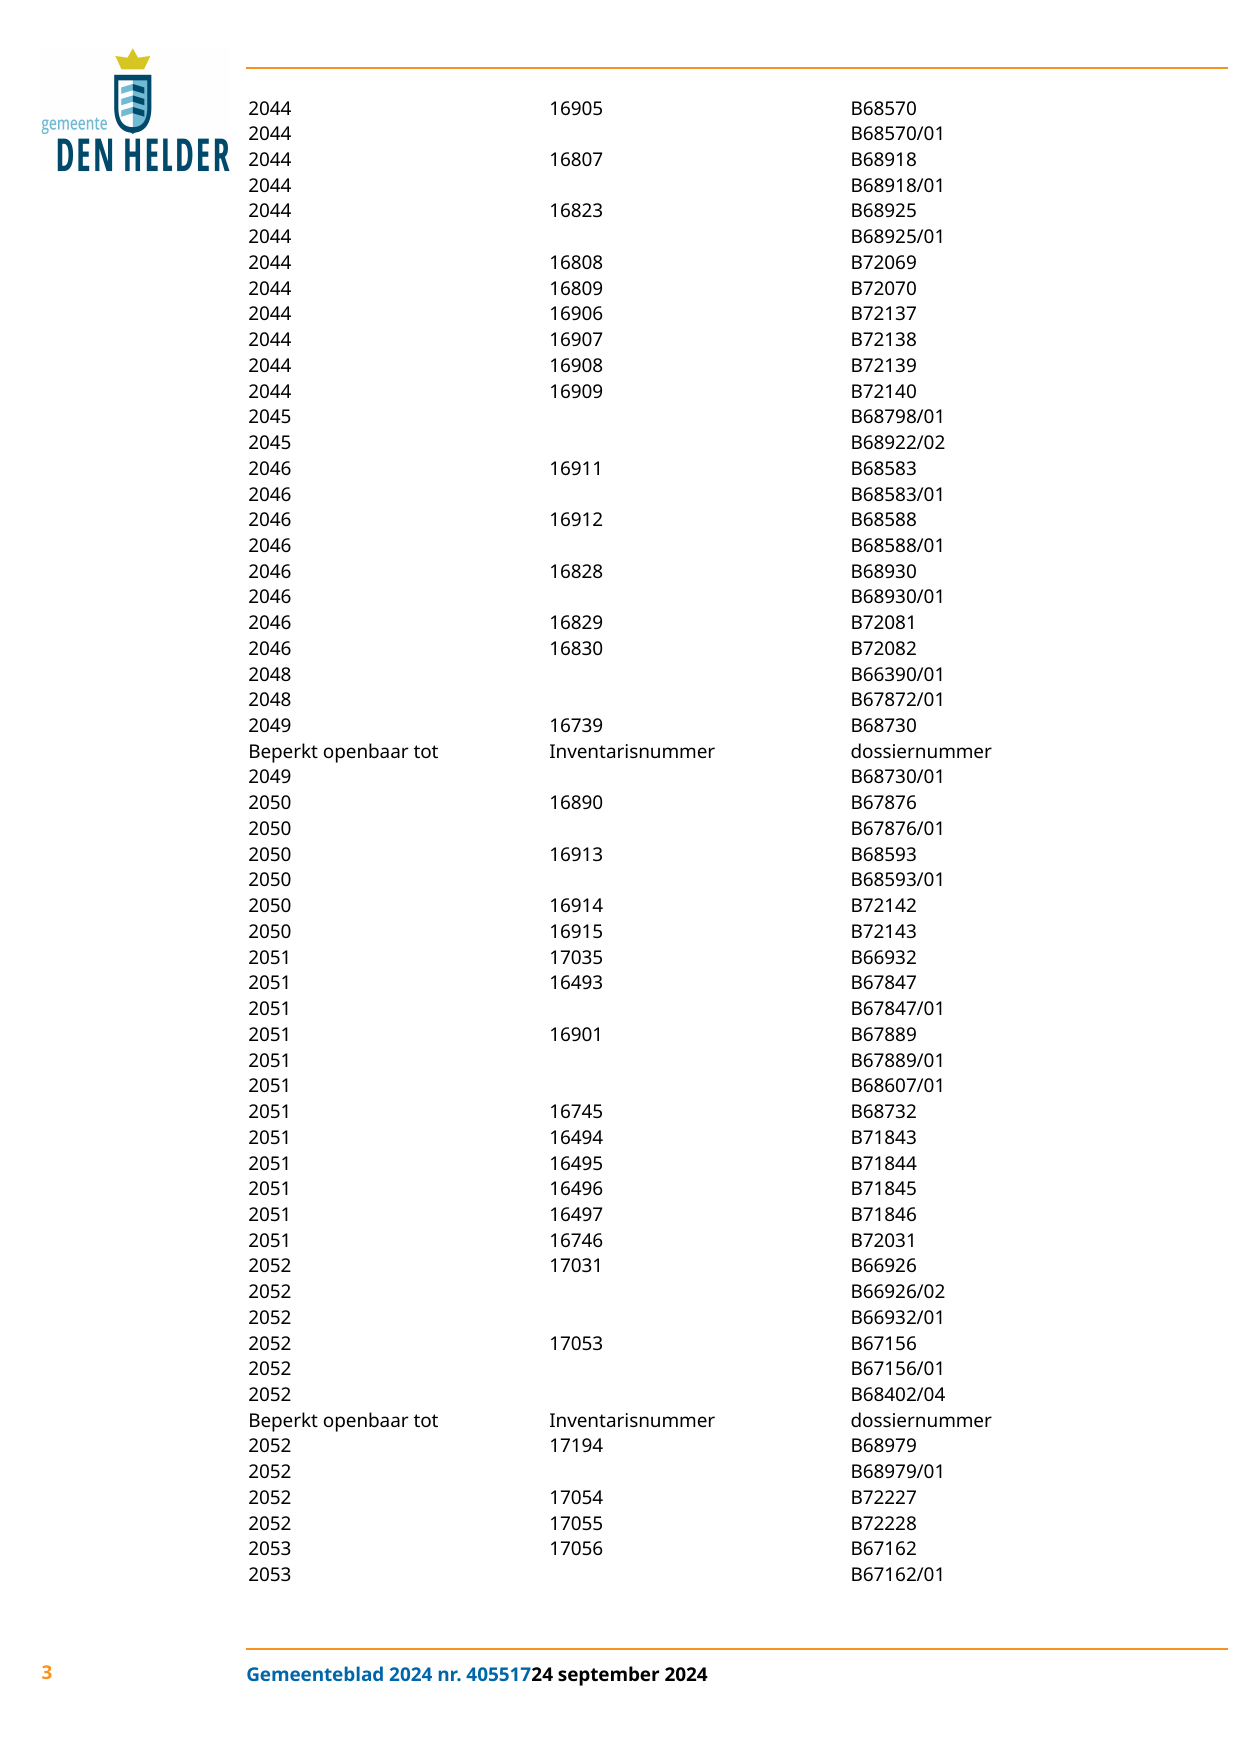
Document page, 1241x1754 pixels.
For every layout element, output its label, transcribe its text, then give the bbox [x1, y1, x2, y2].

table_cell 16915 [549, 918, 850, 944]
table_cell B68925/01 [850, 224, 1152, 249]
table_cell 2046 [248, 481, 549, 506]
table_cell B72070 [850, 275, 1152, 301]
table_cell 17035 [549, 944, 850, 969]
picture [182, 144, 187, 165]
table_cell 2051 [248, 995, 549, 1021]
table_cell [549, 224, 850, 249]
table_cell 16496 [549, 1175, 850, 1201]
table_cell 2051 [248, 1098, 549, 1124]
table_cell B68607/01 [850, 1073, 1152, 1098]
table_cell 16905 [549, 95, 850, 121]
table_cell B68732 [850, 1098, 1152, 1124]
table_cell [549, 1278, 850, 1304]
table_cell 2044 [248, 95, 549, 121]
table_cell Inventarisnummer [549, 1407, 850, 1433]
table_cell 16829 [549, 609, 850, 635]
table_cell B68570/01 [850, 121, 1152, 146]
table_cell 2051 [248, 944, 549, 969]
table_cell 2044 [248, 352, 549, 378]
table_cell Beperkt openbaar tot [248, 738, 549, 764]
table_cell B72143 [850, 918, 1152, 944]
table_cell 2045 [248, 429, 549, 455]
table_cell B72139 [850, 352, 1152, 378]
table_cell 2050 [248, 841, 549, 867]
table_cell 2052 [248, 1433, 549, 1458]
table_cell 16823 [549, 198, 850, 223]
table_cell B66926/02 [850, 1278, 1152, 1304]
table_cell [549, 815, 850, 841]
table_cell 2051 [248, 1175, 549, 1201]
table_cell 16809 [549, 275, 850, 301]
table_cell 2051 [248, 1227, 549, 1253]
table_cell [549, 1561, 850, 1587]
table_cell B67847 [850, 970, 1152, 995]
table_cell B72227 [850, 1484, 1152, 1510]
table_cell B72082 [850, 635, 1152, 661]
table_cell 16497 [549, 1201, 850, 1227]
table_cell 2051 [248, 1073, 549, 1098]
table_cell 16911 [549, 455, 850, 481]
table_cell 16745 [549, 1098, 850, 1124]
table_cell 2044 [248, 301, 549, 326]
picture [220, 160, 224, 172]
table_cell [549, 121, 850, 146]
table_cell 2050 [248, 867, 549, 892]
table_cell B72228 [850, 1510, 1152, 1536]
table_cell [549, 1356, 850, 1381]
table_cell B68930 [850, 558, 1152, 584]
table_cell 2052 [248, 1253, 549, 1278]
table_cell B68798/01 [850, 404, 1152, 429]
table_cell 2052 [248, 1484, 549, 1510]
table_cell 2044 [248, 224, 549, 249]
table_cell B68588/01 [850, 532, 1152, 558]
table_cell [549, 1459, 850, 1484]
table_cell [549, 404, 850, 429]
table_cell 2051 [248, 1124, 549, 1150]
table_cell 2044 [248, 146, 549, 172]
table_cell 16746 [549, 1227, 850, 1253]
table_cell B68930/01 [850, 584, 1152, 609]
table_cell 2048 [248, 687, 549, 712]
table_cell 2051 [248, 1021, 549, 1047]
table_cell 2052 [248, 1381, 549, 1407]
table_cell 2044 [248, 121, 549, 146]
table_cell B66926 [850, 1253, 1152, 1278]
table_cell 2046 [248, 609, 549, 635]
table_cell B67162/01 [850, 1561, 1152, 1587]
table_cell 2044 [248, 378, 549, 403]
table_cell 16913 [549, 841, 850, 867]
table_cell B71845 [850, 1175, 1152, 1201]
table_cell B72081 [850, 609, 1152, 635]
picture [63, 144, 68, 165]
table_cell Inventarisnummer [549, 738, 850, 764]
table_cell 17194 [549, 1433, 850, 1458]
table_cell B68979/01 [850, 1459, 1152, 1484]
table_cell 2046 [248, 506, 549, 532]
table_cell [549, 584, 850, 609]
table_cell [549, 995, 850, 1021]
table_cell 16494 [549, 1124, 850, 1150]
table_cell B72138 [850, 326, 1152, 352]
table_cell B66390/01 [850, 661, 1152, 687]
table_cell dossiernummer [850, 738, 1152, 764]
table_cell B67872/01 [850, 687, 1152, 712]
table_cell 2044 [248, 275, 549, 301]
table_cell B68570 [850, 95, 1152, 121]
table_cell 2053 [248, 1561, 549, 1587]
table_cell 2049 [248, 712, 549, 738]
table_cell B67847/01 [850, 995, 1152, 1021]
table_cell B71846 [850, 1201, 1152, 1227]
table_cell 16890 [549, 790, 850, 815]
table_cell 2052 [248, 1459, 549, 1484]
table_cell 17056 [549, 1536, 850, 1561]
table_cell 16914 [549, 893, 850, 918]
table_cell 2051 [248, 1047, 549, 1072]
table_cell B72137 [850, 301, 1152, 326]
table_cell 2048 [248, 661, 549, 687]
table_cell B68588 [850, 506, 1152, 532]
table_cell 2046 [248, 558, 549, 584]
table_cell B68593/01 [850, 867, 1152, 892]
table_cell 16493 [549, 970, 850, 995]
table_cell 2050 [248, 815, 549, 841]
table_cell 2052 [248, 1278, 549, 1304]
table_cell B68918/01 [850, 172, 1152, 198]
table_cell B71843 [850, 1124, 1152, 1150]
table_cell B68925 [850, 198, 1152, 223]
table_cell [549, 1304, 850, 1330]
table_cell B66932/01 [850, 1304, 1152, 1330]
table_cell 16909 [549, 378, 850, 403]
table_cell [549, 481, 850, 506]
table_cell B68918 [850, 146, 1152, 172]
picture [41, 47, 231, 172]
table_cell 2044 [248, 249, 549, 275]
table_cell 2045 [248, 404, 549, 429]
table_cell B66932 [850, 944, 1152, 969]
table_cell [549, 764, 850, 789]
table_cell B68979 [850, 1433, 1152, 1458]
table_cell B67156/01 [850, 1356, 1152, 1381]
table_cell 2052 [248, 1356, 549, 1381]
picture [130, 157, 135, 172]
table_cell 2046 [248, 584, 549, 609]
table_cell B72140 [850, 378, 1152, 403]
table_cell 16907 [549, 326, 850, 352]
table_cell 2044 [248, 172, 549, 198]
table_cell 16908 [549, 352, 850, 378]
table_cell [549, 1381, 850, 1407]
table_cell 2051 [248, 1150, 549, 1175]
table_cell 16808 [549, 249, 850, 275]
table_cell 2046 [248, 635, 549, 661]
table_cell 2046 [248, 455, 549, 481]
table_cell 16912 [549, 506, 850, 532]
table_cell B72142 [850, 893, 1152, 918]
table_cell [549, 867, 850, 892]
table_cell [549, 172, 850, 198]
table_cell 2046 [248, 532, 549, 558]
table_cell [549, 1073, 850, 1098]
table_cell B71844 [850, 1150, 1152, 1175]
table_cell 2051 [248, 1201, 549, 1227]
table_cell [549, 687, 850, 712]
table_cell B68583/01 [850, 481, 1152, 506]
table_cell B72069 [850, 249, 1152, 275]
table_cell 2049 [248, 764, 549, 789]
table_cell 2044 [248, 326, 549, 352]
table_cell B67889/01 [850, 1047, 1152, 1072]
table_cell 16830 [549, 635, 850, 661]
table_cell 16901 [549, 1021, 850, 1047]
picture [100, 154, 106, 172]
table_cell B67876/01 [850, 815, 1152, 841]
table_cell dossiernummer [850, 1407, 1152, 1433]
table_cell 16495 [549, 1150, 850, 1175]
table_cell 2053 [248, 1536, 549, 1561]
table_cell 2052 [248, 1330, 549, 1356]
table_cell 16807 [549, 146, 850, 172]
table_cell [549, 661, 850, 687]
table_cell 16828 [549, 558, 850, 584]
table_cell 16906 [549, 301, 850, 326]
table_cell [549, 532, 850, 558]
table_cell 2050 [248, 893, 549, 918]
table_cell 2050 [248, 790, 549, 815]
table_cell B67876 [850, 790, 1152, 815]
table_cell B68583 [850, 455, 1152, 481]
table_cell 17055 [549, 1510, 850, 1536]
table_cell B68593 [850, 841, 1152, 867]
table_cell B68402/04 [850, 1381, 1152, 1407]
table_cell B67889 [850, 1021, 1152, 1047]
table_cell 17054 [549, 1484, 850, 1510]
table_cell B68730 [850, 712, 1152, 738]
table_cell 2052 [248, 1510, 549, 1536]
table_cell [549, 1047, 850, 1072]
table_cell 2052 [248, 1304, 549, 1330]
table_cell 2051 [248, 970, 549, 995]
table_cell [549, 429, 850, 455]
table_cell 16739 [549, 712, 850, 738]
table_cell 17053 [549, 1330, 850, 1356]
table_cell 2044 [248, 198, 549, 223]
table_cell B72031 [850, 1227, 1152, 1253]
table_cell 17031 [549, 1253, 850, 1278]
table_cell B67156 [850, 1330, 1152, 1356]
table_cell B68730/01 [850, 764, 1152, 789]
table_cell 2050 [248, 918, 549, 944]
table_cell B67162 [850, 1536, 1152, 1561]
table_cell B68922/02 [850, 429, 1152, 455]
table_cell Beperkt openbaar tot [248, 1407, 549, 1433]
